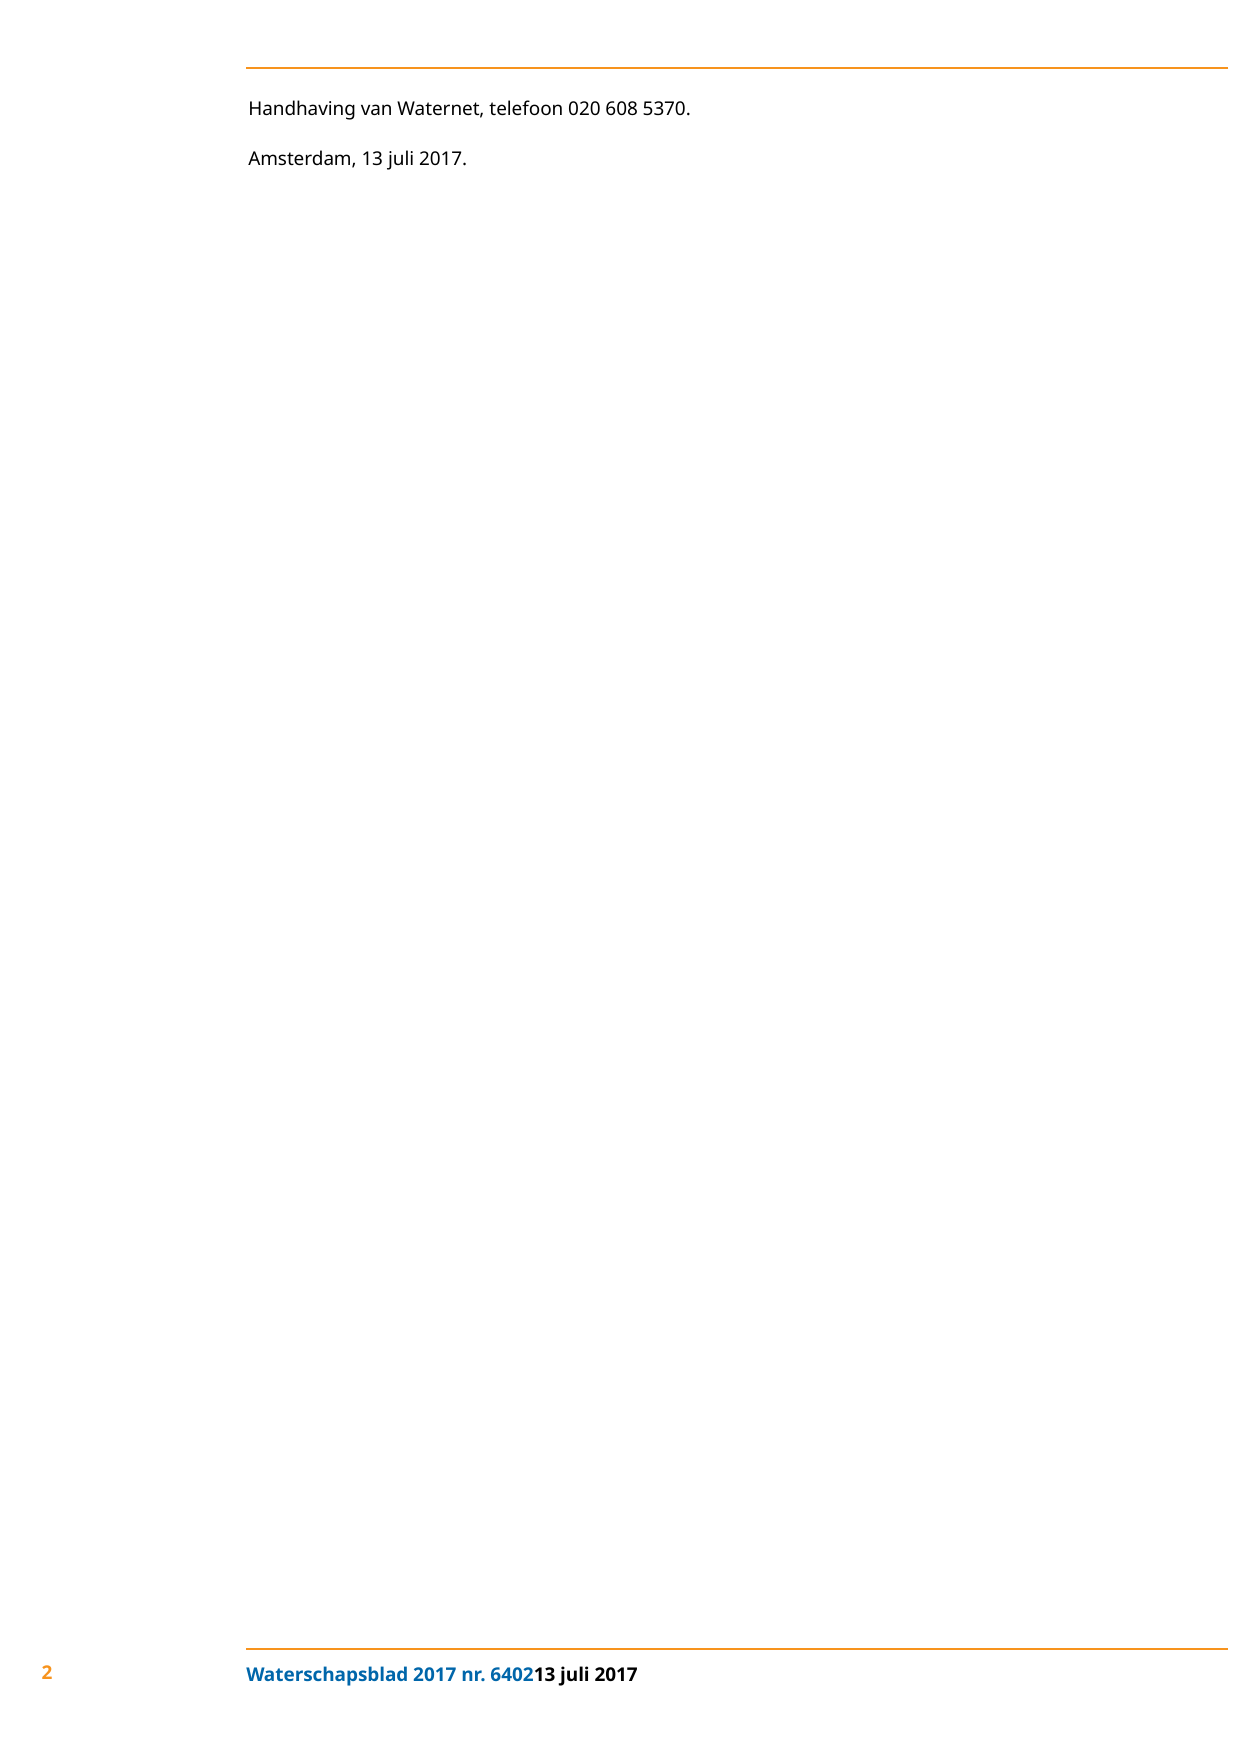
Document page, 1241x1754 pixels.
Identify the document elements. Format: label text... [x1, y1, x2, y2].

text Amsterdam, 13 juli 2017. [248, 145, 1152, 171]
text Handhaving van Waternet, telefoon 020 608 5370. [248, 95, 1152, 121]
picture [41, 47, 231, 172]
